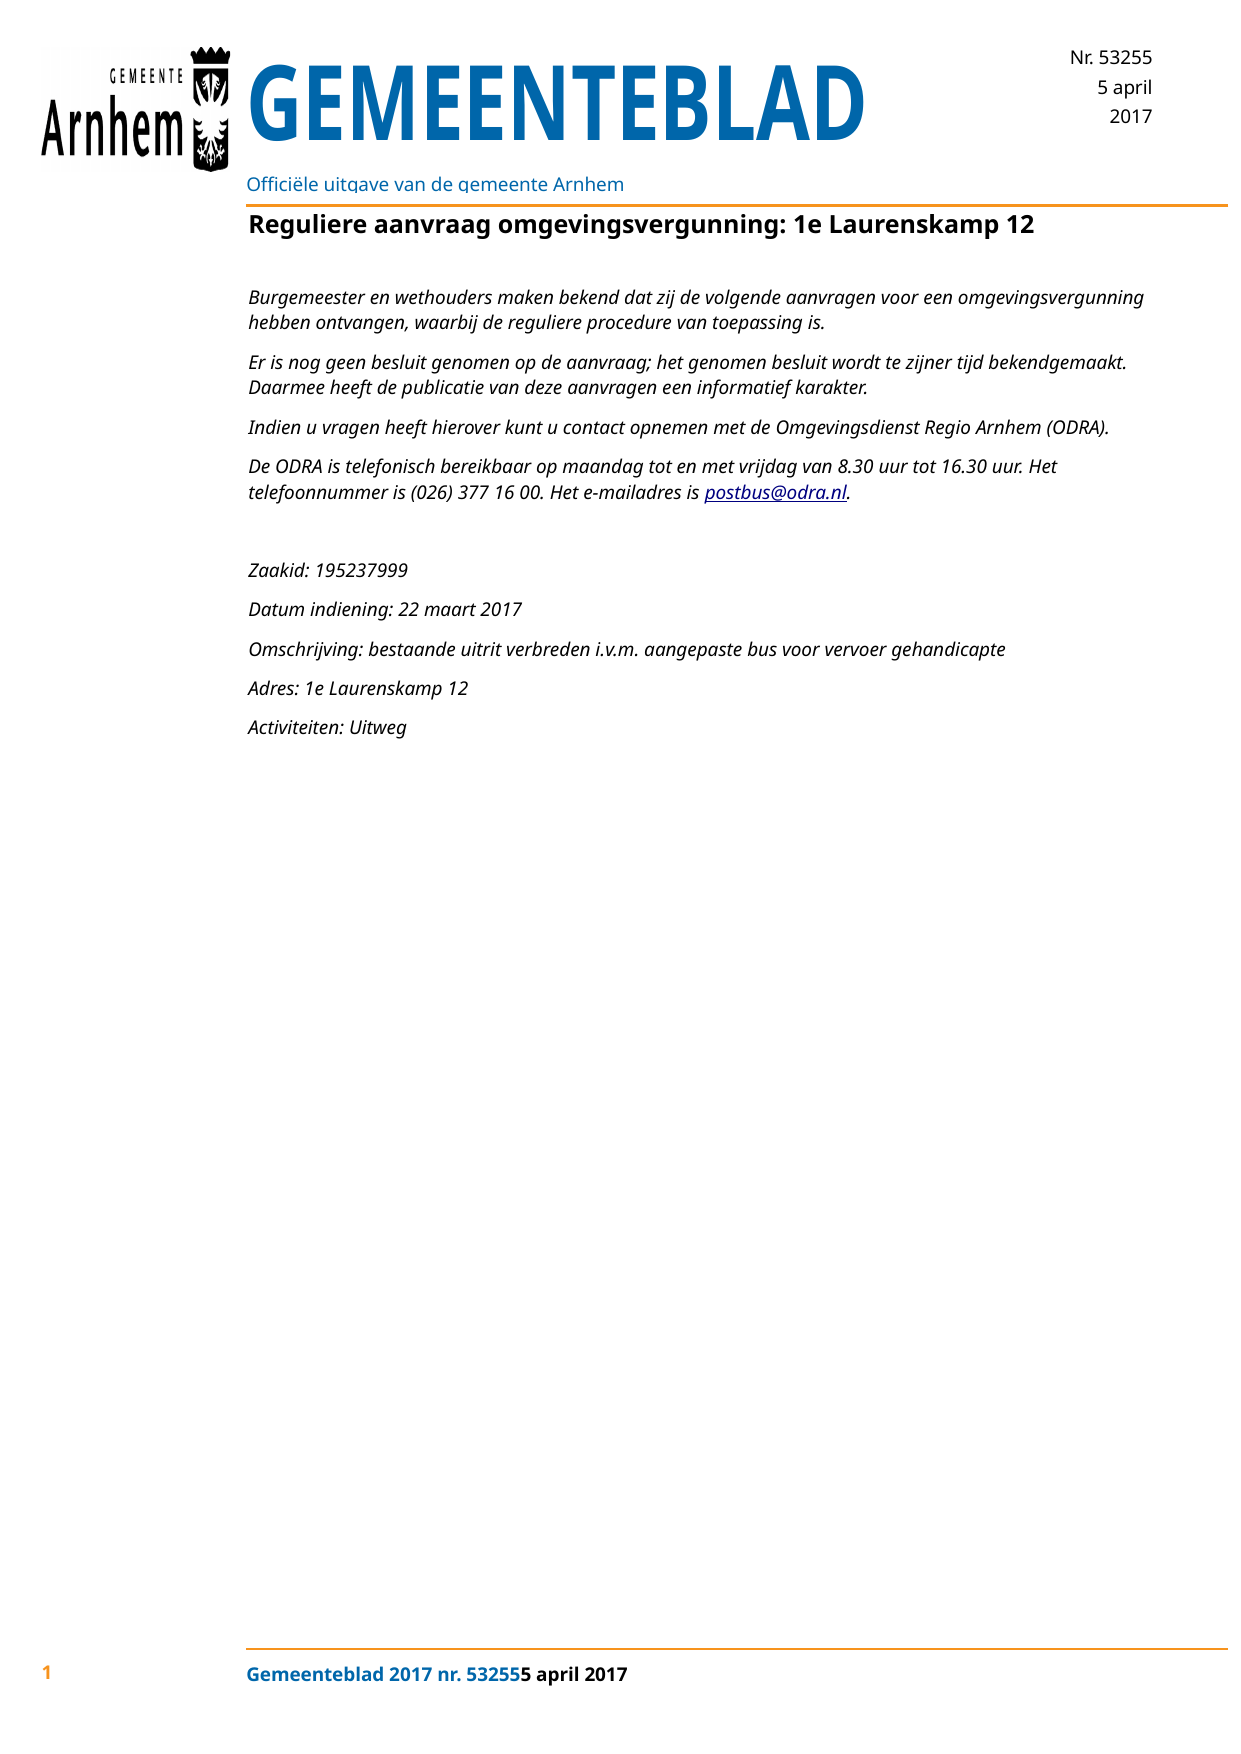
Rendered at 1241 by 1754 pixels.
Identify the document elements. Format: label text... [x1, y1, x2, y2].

text Er is nog geen besluit genomen op de aanvraag; het genomen besluit wordt te zijner tijd bekendgemaakt. Daarmee heeft de publicatie van deze aanvragen een informatief karakter. [248, 349, 1152, 400]
text Zaakid: 195237999 [248, 557, 1152, 583]
text Omschrijving: bestaande uitrit verbreden i.v.m. aangepaste bus voor vervoer gehandicapte [248, 636, 1152, 662]
text Adres: 1e Laurenskamp 12 [248, 675, 1152, 701]
text Indien u vragen heeft hierover kunt u contact opnemen met de Omgevingsdienst Regio Arnhem (ODRA). [248, 414, 1152, 439]
picture [41, 47, 231, 172]
text Burgemeester en wethouders maken bekend dat zij de volgende aanvragen voor een omgevingsvergunning hebben ontvangen, waarbij de reguliere procedure van toepassing is. [248, 284, 1152, 335]
text Activiteiten: Uitweg [248, 714, 1152, 740]
text Datum indiening: 22 maart 2017 [248, 597, 1152, 622]
text Reguliere aanvraag omgevingsvergunning: 1e Laurenskamp 12 [248, 207, 1152, 241]
text De ODRA is telefonisch bereikbaar op maandag tot en met vrijdag van 8.30 uur tot 16.30 uur. Het telefoonnummer is (026) 377 16 00. Het e-mailadres is postbus@odra.nl. [248, 453, 1152, 504]
